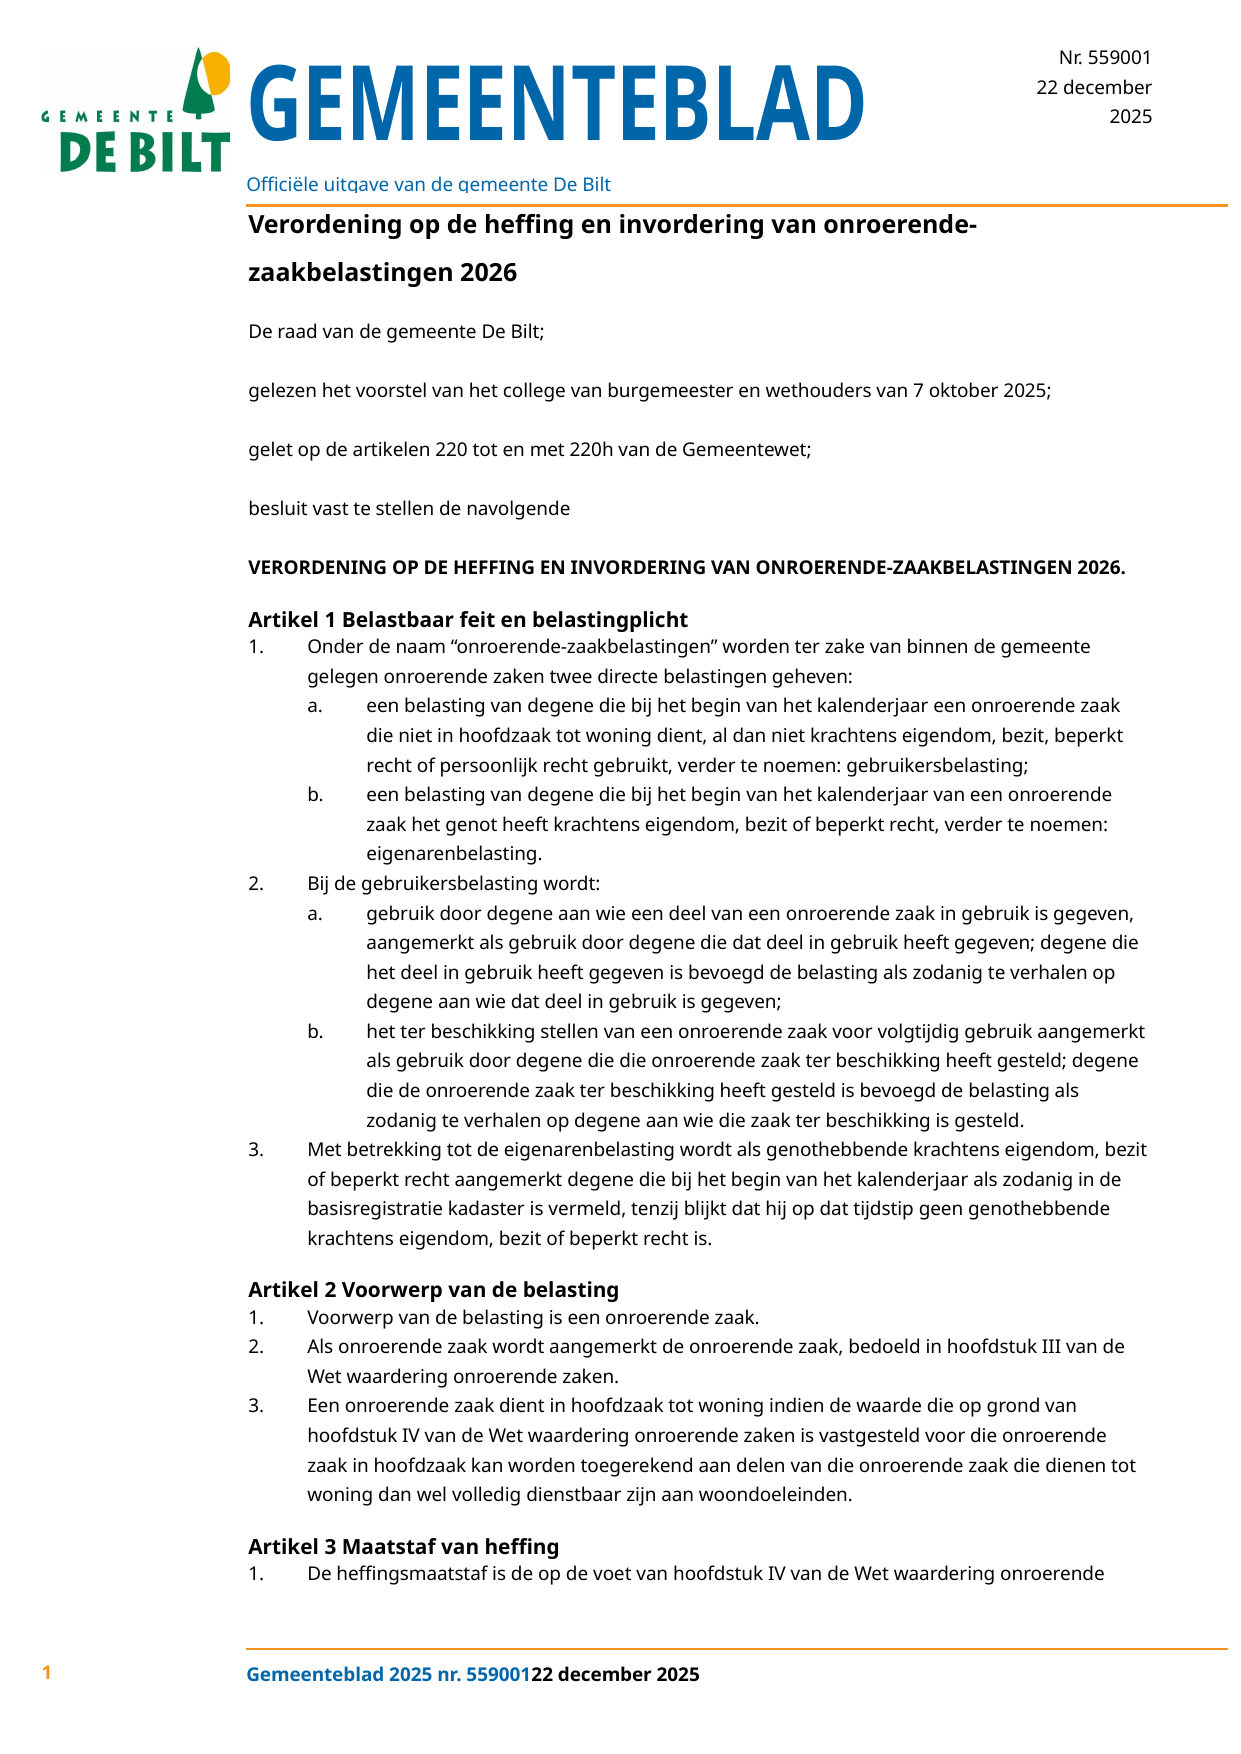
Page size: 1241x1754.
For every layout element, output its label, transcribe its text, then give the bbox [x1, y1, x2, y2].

list een belasting van degene die bij het begin van het kalenderjaar van een onroerende zaak het genot heeft krachtens eigendom, bezit of beperkt recht, verder te noemen: eigenarenbelasting. [307, 781, 1152, 866]
list gebruik door degene aan wie een deel van een onroerende zaak in gebruik is gegeven, aangemerkt als gebruik door degene die dat deel in gebruik heeft gegeven; degene die het deel in gebruik heeft gegeven is bevoegd de belasting als zodanig te verhalen op degene aan wie dat deel in gebruik is gegeven; [307, 900, 1152, 1014]
list het ter beschikking stellen van een onroerende zaak voor volgtijdig gebruik aangemerkt als gebruik door degene die die onroerende zaak ter beschikking heeft gesteld; degene die de onroerende zaak ter beschikking heeft gesteld is bevoegd de belasting als zodanig te verhalen op degene aan wie die zaak ter beschikking is gesteld. [307, 1018, 1152, 1132]
list Voorwerp van de belasting is een onroerende zaak. [248, 1304, 1152, 1330]
text Artikel 2 Voorwerp van de belasting [248, 1276, 1152, 1304]
text besluit vast te stellen de navolgende [248, 495, 1152, 521]
text VERORDENING OP DE HEFFING EN INVORDERING VAN ONROERENDE-ZAAKBELASTINGEN 2026. [248, 554, 1152, 580]
list Onder de naam “onroerende-zaakbelastingen” worden ter zake van binnen de gemeente gelegen onroerende zaken twee directe belastingen geheven: [248, 633, 1152, 689]
list Met betrekking tot de eigenarenbelasting wordt als genothebbende krachtens eigendom, bezit of beperkt recht aangemerkt degene die bij het begin van het kalenderjaar als zodanig in de basisregistratie kadaster is vermeld, tenzij blijkt dat hij op dat tijdstip geen genothebbende krachtens eigendom, bezit of beperkt recht is. [248, 1136, 1152, 1251]
list Bij de gebruikersbelasting wordt: [248, 870, 1152, 896]
list Een onroerende zaak dient in hoofdzaak tot woning indien de waarde die op grond van hoofdstuk IV van de Wet waardering onroerende zaken is vastgesteld voor die onroerende zaak in hoofdzaak kan worden toegerekend aan delen van die onroerende zaak die dienen tot woning dan wel volledig dienstbaar zijn aan woondoeleinden. [248, 1393, 1152, 1507]
text Verordening op de heffing en invordering van onroerende-zaakbelastingen 2026 [248, 207, 1152, 288]
picture [41, 47, 231, 172]
text Artikel 3 Maatstaf van heffing [248, 1532, 1152, 1560]
list Als onroerende zaak wordt aangemerkt de onroerende zaak, bedoeld in hoofdstuk III van de Wet waardering onroerende zaken. [248, 1333, 1152, 1389]
list een belasting van degene die bij het begin van het kalenderjaar een onroerende zaak die niet in hoofdzaak tot woning dient, al dan niet krachtens eigendom, bezit, beperkt recht of persoonlijk recht gebruikt, verder te noemen: gebruikersbelasting; [307, 693, 1152, 777]
text gelezen het voorstel van het college van burgemeester en wethouders van 7 oktober 2025; [248, 377, 1152, 403]
text De raad van de gemeente De Bilt; [248, 318, 1152, 344]
list De heffingsmaatstaf is de op de voet van hoofdstuk IV van de Wet waardering onroerende [248, 1560, 1152, 1586]
text Artikel 1 Belastbaar feit en belastingplicht [248, 605, 1152, 633]
text gelet op de artikelen 220 tot en met 220h van de Gemeentewet; [248, 436, 1152, 462]
